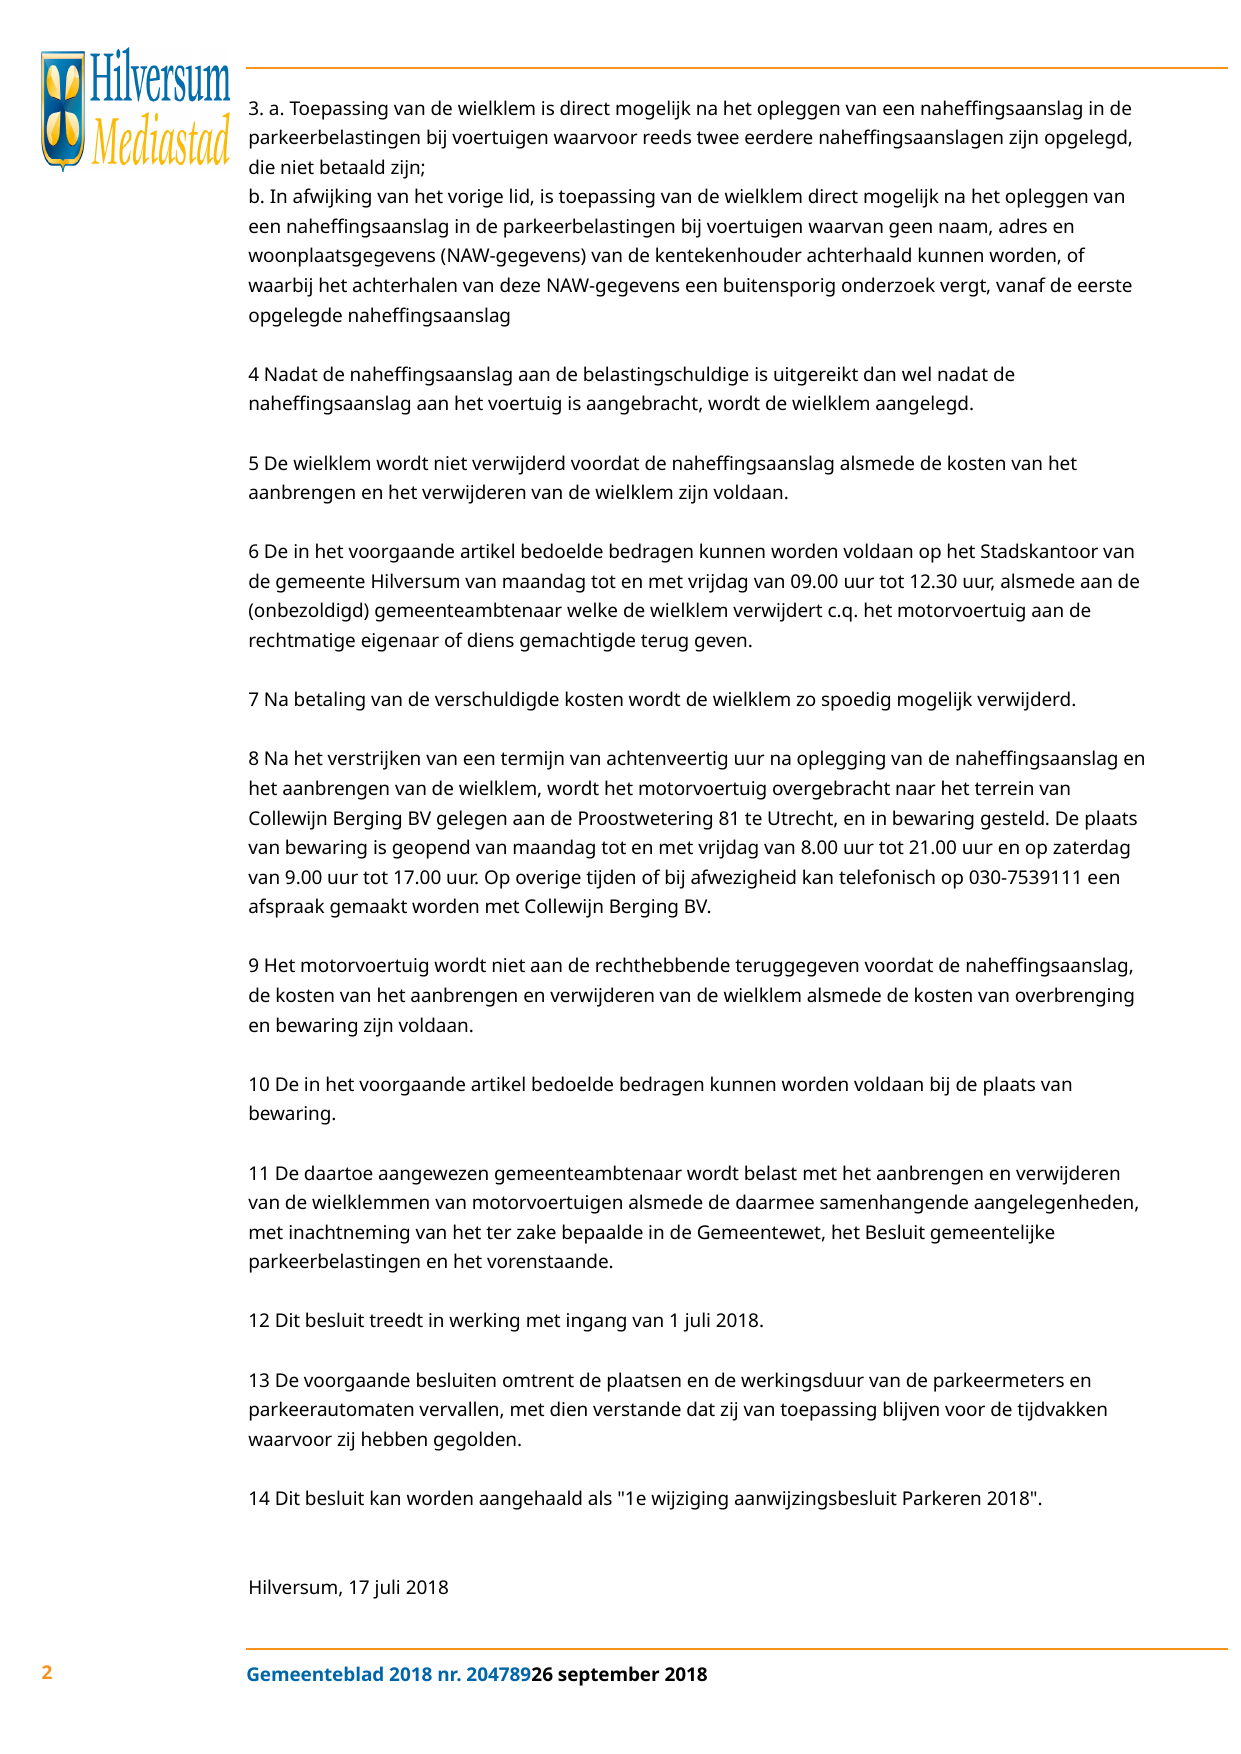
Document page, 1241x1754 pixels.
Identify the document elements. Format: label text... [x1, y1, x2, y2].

text 12 Dit besluit treedt in werking met ingang van 1 juli 2018. [248, 1308, 1152, 1333]
text 3. a. Toepassing van de wielklem is direct mogelijk na het opleggen van een naheffingsaanslag in de parkeerbelastingen bij voertuigen waarvoor reeds twee eerdere naheffingsaanslagen zijn opgelegd, die niet betaald zijn; [248, 95, 1152, 180]
text 8 Na het verstrijken van een termijn van achtenveertig uur na oplegging van de naheffingsaanslag en het aanbrengen van de wielklem, wordt het motorvoertuig overgebracht naar het terrein van Collewijn Berging BV gelegen aan de Proostwetering 81 te Utrecht, en in bewaring gesteld. De plaats van bewaring is geopend van maandag tot en met vrijdag van 8.00 uur tot 21.00 uur en op zaterdag van 9.00 uur tot 17.00 uur. Op overige tijden of bij afwezigheid kan telefonisch op 030-7539111 een afspraak gemaakt worden met Collewijn Berging BV. [248, 746, 1152, 919]
text 5 De wielklem wordt niet verwijderd voordat de naheffingsaanslag alsmede de kosten van het aanbrengen en het verwijderen van de wielklem zijn voldaan. [248, 450, 1152, 505]
text 4 Nadat de naheffingsaanslag aan de belastingschuldige is uitgereikt dan wel nadat de naheffingsaanslag aan het voertuig is aangebracht, wordt de wielklem aangelegd. [248, 361, 1152, 416]
text 13 De voorgaande besluiten omtrent de plaatsen en de werkingsduur van de parkeermeters en parkeerautomaten vervallen, met dien verstande dat zij van toepassing blijven voor de tijdvakken waarvoor zij hebben gegolden. [248, 1367, 1152, 1452]
text b. In afwijking van het vorige lid, is toepassing van de wielklem direct mogelijk na het opleggen van een naheffingsaanslag in de parkeerbelastingen bij voertuigen waarvan geen naam, adres en woonplaatsgegevens (NAW-gegevens) van de kentekenhouder achterhaald kunnen worden, of waarbij het achterhalen van deze NAW-gegevens een buitensporig onderzoek vergt, vanaf de eerste opgelegde naheffingsaanslag [248, 183, 1152, 328]
text 7 Na betaling van de verschuldigde kosten wordt de wielklem zo spoedig mogelijk verwijderd. [248, 686, 1152, 712]
text 9 Het motorvoertuig wordt niet aan de rechthebbende teruggegeven voordat de naheffingsaanslag, de kosten van het aanbrengen en verwijderen van de wielklem alsmede de kosten van overbrenging en bewaring zijn voldaan. [248, 953, 1152, 1038]
text Hilversum, 17 juli 2018 [248, 1574, 1152, 1600]
picture [41, 47, 231, 172]
text 6 De in het voorgaande artikel bedoelde bedragen kunnen worden voldaan op het Stadskantoor van de gemeente Hilversum van maandag tot en met vrijdag van 09.00 uur tot 12.30 uur, alsmede aan de (onbezoldigd) gemeenteambtenaar welke de wielklem verwijdert c.q. het motorvoertuig aan de rechtmatige eigenaar of diens gemachtigde terug geven. [248, 538, 1152, 653]
text 10 De in het voorgaande artikel bedoelde bedragen kunnen worden voldaan bij de plaats van bewaring. [248, 1071, 1152, 1126]
text 11 De daartoe aangewezen gemeenteambtenaar wordt belast met het aanbrengen en verwijderen van de wielklemmen van motorvoertuigen alsmede de daarmee samenhangende aangelegenheden, met inachtneming van het ter zake bepaalde in de Gemeentewet, het Besluit gemeentelijke parkeerbelastingen en het vorenstaande. [248, 1160, 1152, 1274]
text 14 Dit besluit kan worden aangehaald als "1e wijziging aanwijzingsbesluit Parkeren 2018". [248, 1485, 1152, 1511]
